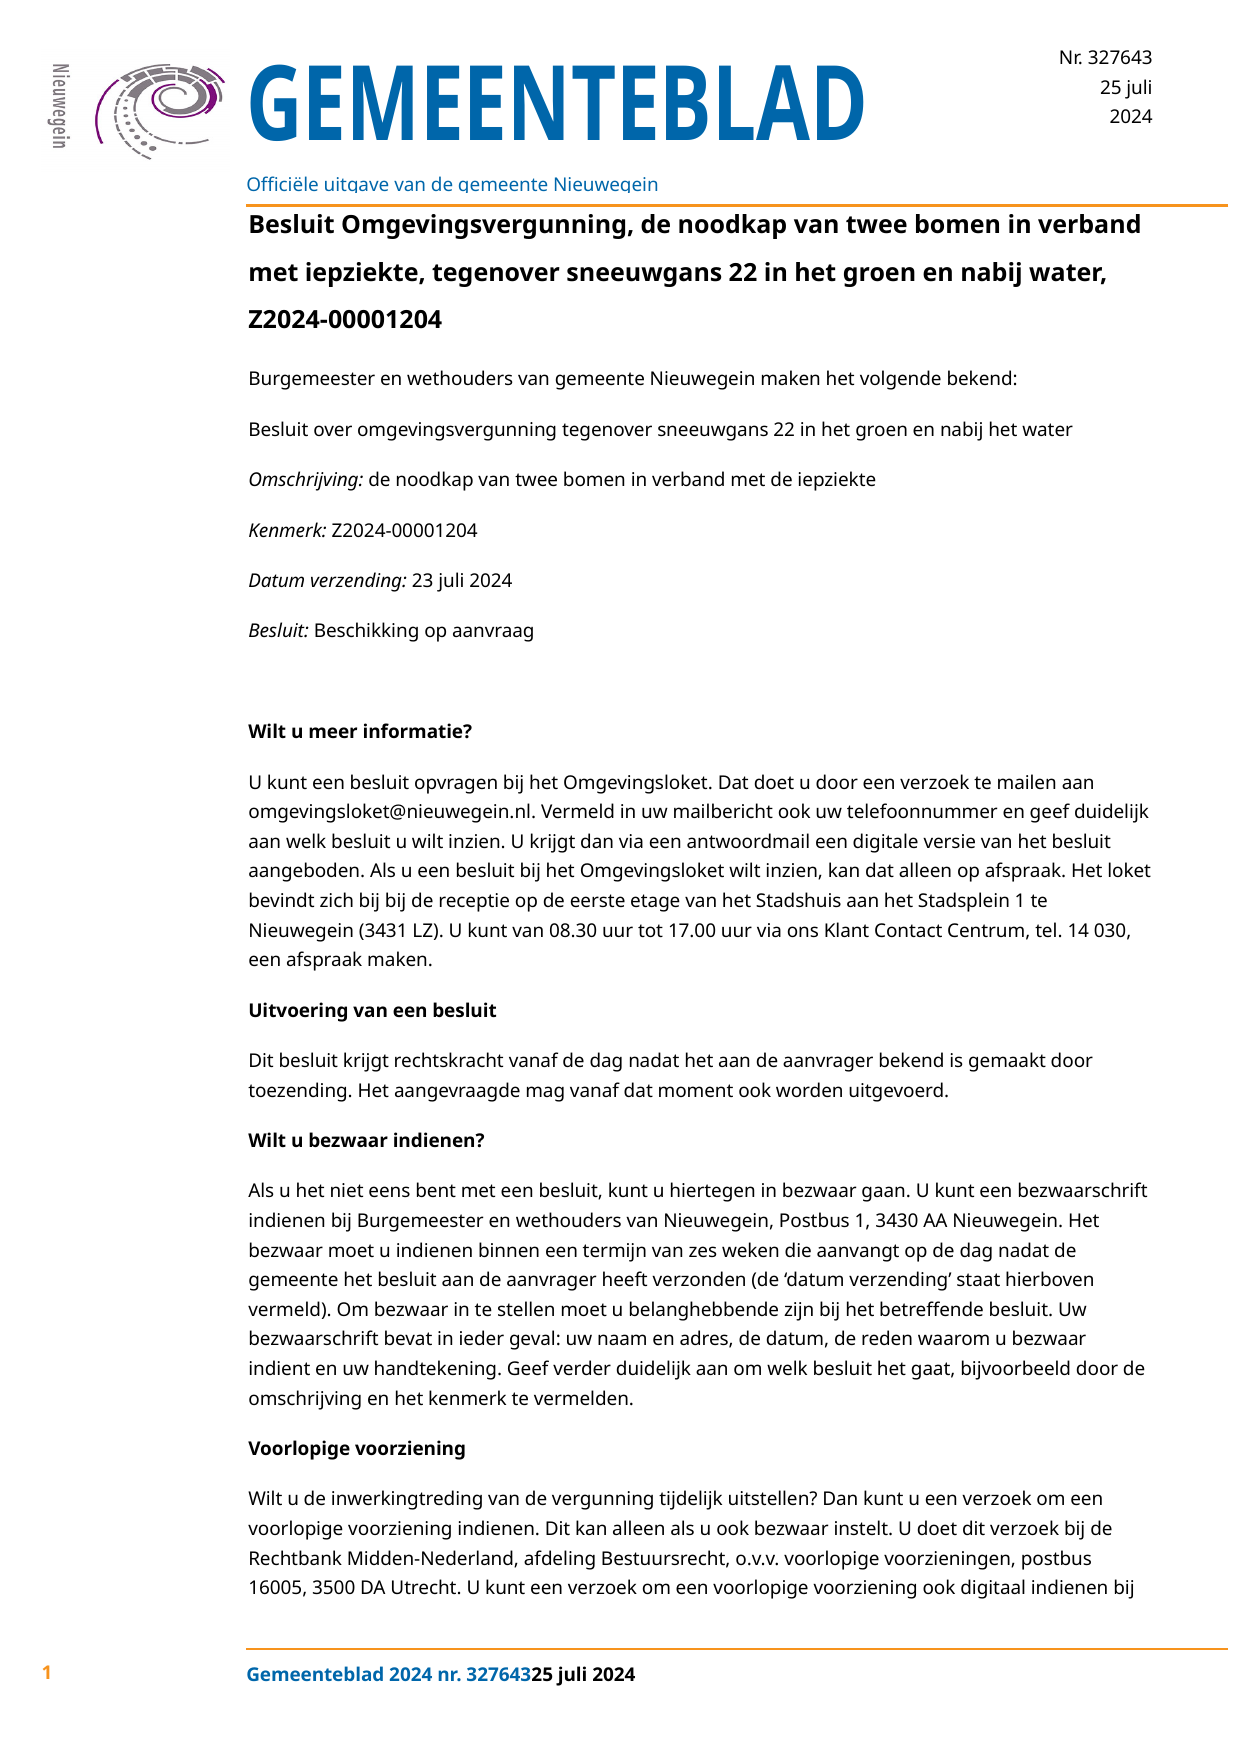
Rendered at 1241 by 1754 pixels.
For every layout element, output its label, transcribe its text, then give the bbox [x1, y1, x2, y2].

text Datum verzending: 23 juli 2024 [248, 567, 1152, 593]
text Voorlopige voorziening [248, 1435, 1152, 1461]
text U kunt een besluit opvragen bij het Omgevingsloket. Dat doet u door een verzoek te mailen aan omgevingsloket@nieuwegein.nl. Vermeld in uw mailbericht ook uw telefoonnummer en geef duidelijk aan welk besluit u wilt inzien. U krijgt dan via een antwoordmail een digitale versie van het besluit aangeboden. Als u een besluit bij het Omgevingsloket wilt inzien, kan dat alleen op afspraak. Het loket bevindt zich bij bij de receptie op de eerste etage van het Stadshuis aan het Stadsplein 1 te Nieuwegein (3431 LZ). U kunt van 08.30 uur tot 17.00 uur via ons Klant Contact Centrum, tel. 14 030, een afspraak maken. [248, 769, 1152, 972]
text Besluit: Beschikking op aanvraag [248, 618, 1152, 643]
text Besluit Omgevingsvergunning, de noodkap van twee bomen in verband met iepziekte, tegenover sneeuwgans 22 in het groen en nabij water, Z2024-00001204 [248, 207, 1152, 336]
text Als u het niet eens bent met een besluit, kunt u hiertegen in bezwaar gaan. U kunt een bezwaarschrift indienen bij Burgemeester en wethouders van Nieuwegein, Postbus 1, 3430 AA Nieuwegein. Het bezwaar moet u indienen binnen een termijn van zes weken die aanvangt op de dag nadat de gemeente het besluit aan de aanvrager heeft verzonden (de ‘datum verzending’ staat hierboven vermeld). Om bezwaar in te stellen moet u belanghebbende zijn bij het betreffende besluit. Uw bezwaarschrift bevat in ieder geval: uw naam en adres, de datum, de reden waarom u bezwaar indient en uw handtekening. Geef verder duidelijk aan om welk besluit het gaat, bijvoorbeeld door de omschrijving en het kenmerk te vermelden. [248, 1178, 1152, 1410]
text Omschrijving: de noodkap van twee bomen in verband met de iepziekte [248, 466, 1152, 492]
text Uitvoering van een besluit [248, 997, 1152, 1022]
text Burgemeester en wethouders van gemeente Nieuwegein maken het volgende bekend: [248, 366, 1152, 391]
text Wilt u bezwaar indienen? [248, 1127, 1152, 1153]
picture [41, 47, 231, 172]
text Kenmerk: Z2024-00001204 [248, 517, 1152, 542]
text Dit besluit krijgt rechtskracht vanaf de dag nadat het aan de aanvrager bekend is gemaakt door toezending. Het aangevraagde mag vanaf dat moment ook worden uitgevoerd. [248, 1047, 1152, 1102]
text Wilt u de inwerkingtreding van de vergunning tijdelijk uitstellen? Dan kunt u een verzoek om een voorlopige voorziening indienen. Dit kan alleen als u ook bezwaar instelt. U doet dit verzoek bij de Rechtbank Midden-Nederland, afdeling Bestuursrecht, o.v.v. voorlopige voorzieningen, postbus 16005, 3500 DA Utrecht. U kunt een verzoek om een voorlopige voorziening ook digitaal indienen bij [248, 1486, 1152, 1600]
text Besluit over omgevingsvergunning tegenover sneeuwgans 22 in het groen en nabij het water [248, 416, 1152, 442]
text Wilt u meer informatie? [248, 718, 1152, 744]
